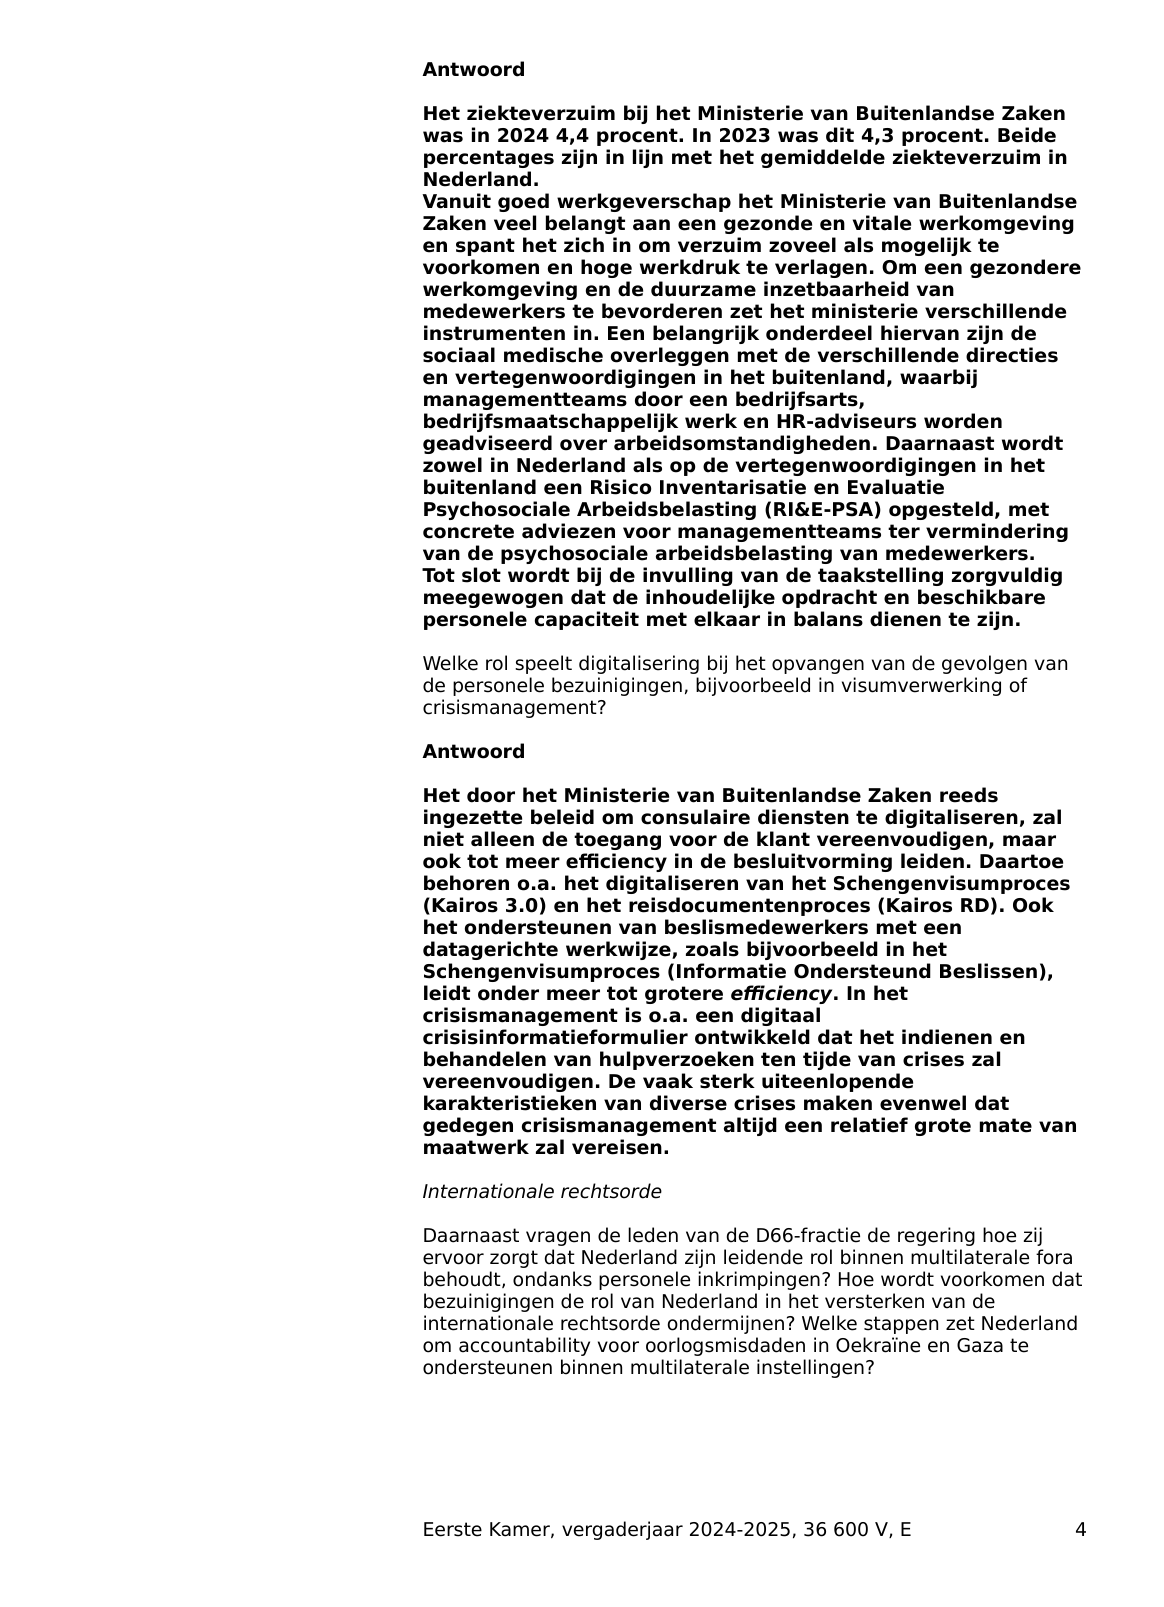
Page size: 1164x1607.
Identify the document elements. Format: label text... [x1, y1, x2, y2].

subtitle Antwoord [422, 59, 1087, 81]
text Daarnaast vragen de leden van de D66-fractie de regering hoe zij ervoor zorgt dat Nederland zijn leidende rol binnen multilaterale fora behoudt, ondanks personele inkrimpingen? Hoe wordt voorkomen dat bezuinigingen de rol van Nederland in het versterken van de internationale rechtsorde ondermijnen? Welke stappen zet Nederland om accountability voor oorlogsmisdaden in Oekraïne en Gaza te ondersteunen binnen multilaterale instellingen? [422, 1225, 1087, 1379]
text Het door het Ministerie van Buitenlandse Zaken reeds ingezette beleid om consulaire diensten te digitaliseren, zal niet alleen de toegang voor de klant vereenvoudigen, maar ook tot meer efficiency in de besluitvorming leiden. Daartoe behoren o.a. het digitaliseren van het Schengenvisumproces (Kairos 3.0) en het reisdocumentenproces (Kairos RD). Ook het ondersteunen van beslismedewerkers met een datagerichte werkwijze, zoals bijvoorbeeld in het Schengenvisumproces (Informatie Ondersteund Beslissen), leidt onder meer tot grotere efficiency. In het crisismanagement is o.a. een digitaal crisisinformatieformulier ontwikkeld dat het indienen en behandelen van hulpverzoeken ten tijde van crises zal vereenvoudigen. De vaak sterk uiteenlopende karakteristieken van diverse crises maken evenwel dat gedegen crisismanagement altijd een relatief grote mate van maatwerk zal vereisen. [422, 785, 1087, 1159]
text Het ziekteverzuim bij het Ministerie van Buitenlandse Zaken was in 2024 4,4 procent. In 2023 was dit 4,3 procent. Beide percentages zijn in lijn met het gemiddelde ziekteverzuim in Nederland. [422, 103, 1087, 191]
subtitle Antwoord [422, 741, 1087, 763]
text Vanuit goed werkgeverschap het Ministerie van Buitenlandse Zaken veel belangt aan een gezonde en vitale werkomgeving en spant het zich in om verzuim zoveel als mogelijk te voorkomen en hoge werkdruk te verlagen. Om een gezondere werkomgeving en de duurzame inzetbaarheid van medewerkers te bevorderen zet het ministerie verschillende instrumenten in. Een belangrijk onderdeel hiervan zijn de sociaal medische overleggen met de verschillende directies en vertegenwoordigingen in het buitenland, waarbij managementteams door een bedrijfsarts, bedrijfsmaatschappelijk werk en HR-adviseurs worden geadviseerd over arbeidsomstandigheden. Daarnaast wordt zowel in Nederland als op de vertegenwoordigingen in het buitenland een Risico Inventarisatie en Evaluatie Psychosociale Arbeidsbelasting (RI&E-PSA) opgesteld, met concrete adviezen voor managementteams ter vermindering van de psychosociale arbeidsbelasting van medewerkers. [422, 191, 1087, 565]
text Tot slot wordt bij de invulling van de taakstelling zorgvuldig meegewogen dat de inhoudelijke opdracht en beschikbare personele capaciteit met elkaar in balans dienen te zijn. [422, 565, 1087, 631]
text Welke rol speelt digitalisering bij het opvangen van de gevolgen van de personele bezuinigingen, bijvoorbeeld in visumverwerking of crisismanagement? [422, 653, 1087, 719]
subtitle Internationale rechtsorde [422, 1181, 1087, 1203]
